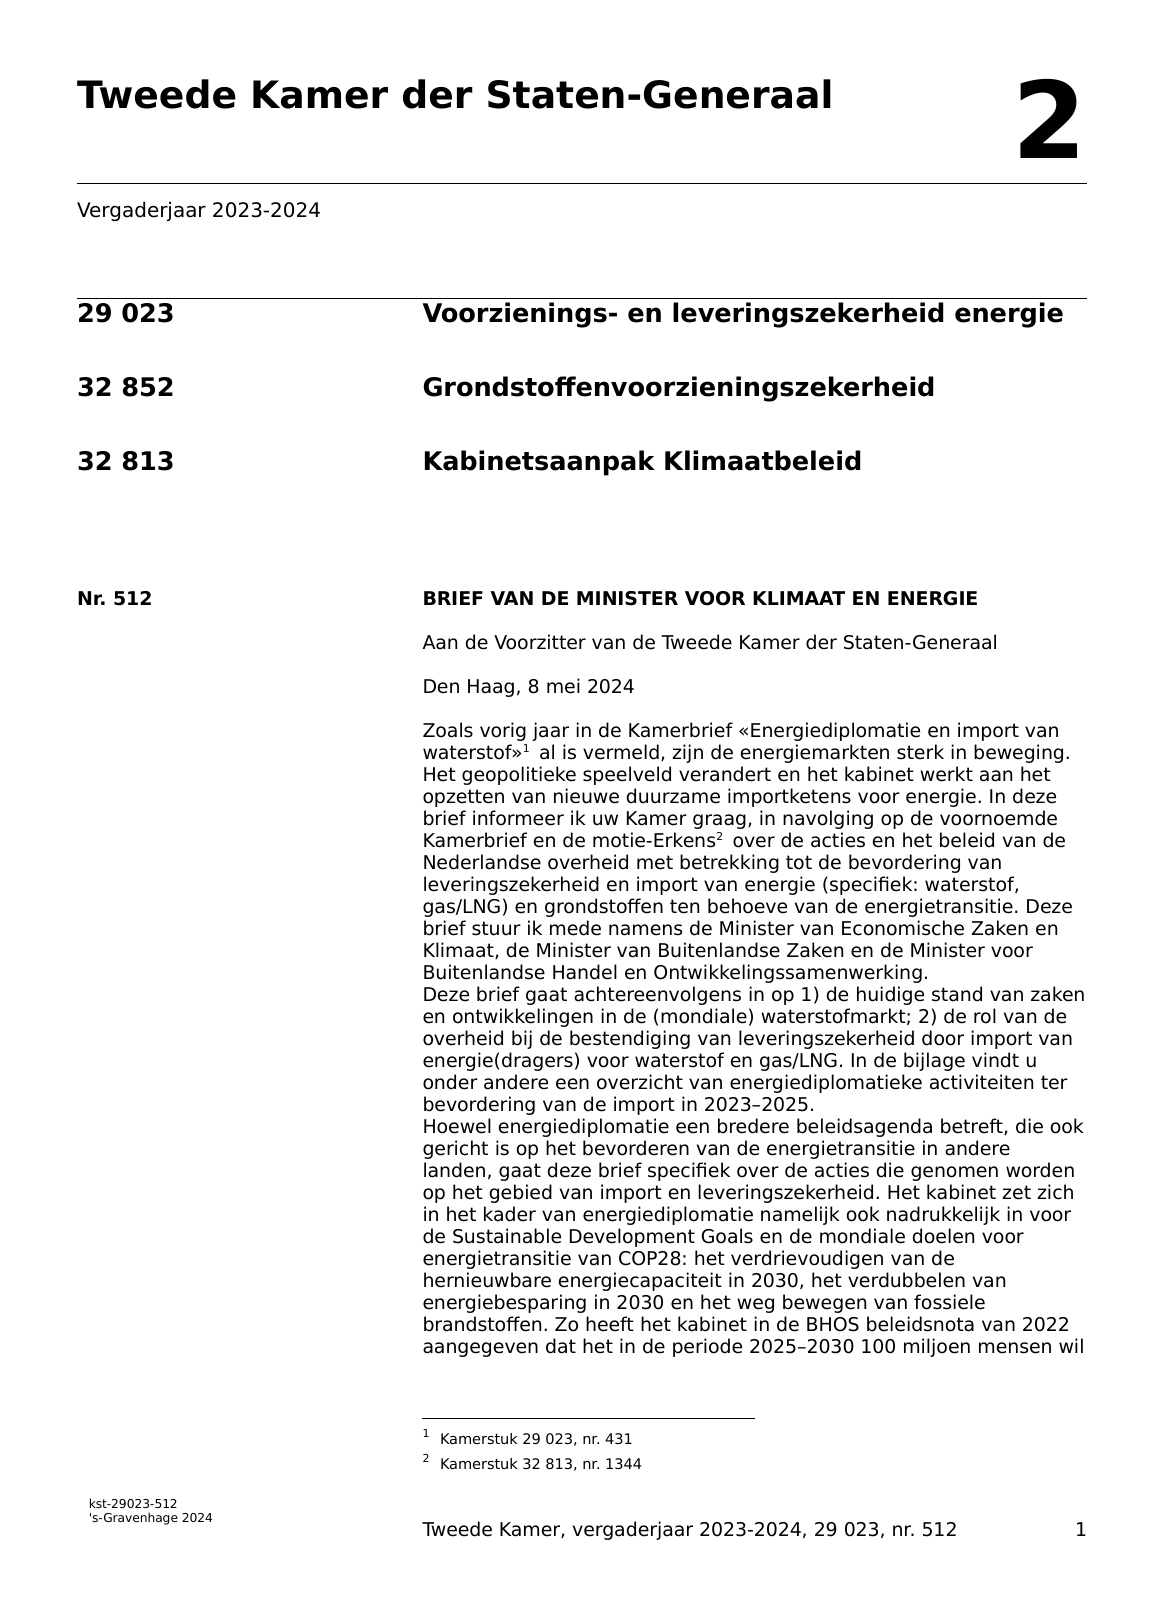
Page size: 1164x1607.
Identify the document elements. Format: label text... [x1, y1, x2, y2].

text Aan de Voorzitter van de Tweede Kamer der Staten-Generaal [422, 632, 1087, 654]
text Kamerstuk 29 023, nr. 431 [422, 1427, 1087, 1449]
text Deze brief gaat achtereenvolgens in op 1) de huidige stand van zaken en ontwikkelingen in de (mondiale) waterstofmarkt; 2) de rol van de overheid bij de bestendiging van leveringszekerheid door import van energie(dragers) voor waterstof en gas/LNG. In de bijlage vindt u onder andere een overzicht van energiediplomatieke activiteiten ter bevordering van de import in 2023–2025. [422, 984, 1087, 1116]
subtitle Nr. 512 BRIEF VAN DE MINISTER VOOR KLIMAAT EN ENERGIE [77, 588, 1087, 610]
text Kamerstuk 32 813, nr. 1344 [422, 1452, 1087, 1474]
table_header Tweede Kamer der Staten-Generaal [77, 59, 886, 183]
subtitle 32 813 Kabinetsaanpak Klimaatbeleid [77, 447, 1087, 477]
text Hoewel energiediplomatie een bredere beleidsagenda betreft, die ook gericht is op het bevorderen van de energietransitie in andere landen, gaat deze brief specifiek over de acties die genomen worden op het gebied van import en leveringszekerheid. Het kabinet zet zich in het kader van energiediplomatie namelijk ook nadrukkelijk in voor de Sustainable Development Goals en de mondiale doelen voor energietransitie van COP28: het verdrievoudigen van de hernieuwbare energiecapaciteit in 2030, het verdubbelen van energiebesparing in 2030 en het weg bewegen van fossiele brandstoffen. Zo heeft het kabinet in de BHOS beleidsnota van 2022 aangegeven dat het in de periode 2025–2030 100 miljoen mensen wil [422, 1116, 1087, 1358]
text Zoals vorig jaar in de Kamerbrief «Energiediplomatie en import van waterstof» al is vermeld, zijn de energiemarkten sterk in beweging. Het geopolitieke speelveld verandert en het kabinet werkt aan het opzetten van nieuwe duurzame importketens voor energie. In deze brief informeer ik uw Kamer graag, in navolging op de voornoemde Kamerbrief en de motie-Erkens over de acties en het beleid van de Nederlandse overheid met betrekking tot de bevordering van leveringszekerheid en import van energie (specifiek: waterstof, gas/LNG) en grondstoffen ten behoeve van de energietransitie. Deze brief stuur ik mede namens de Minister van Economische Zaken en Klimaat, de Minister van Buitenlandse Zaken en de Minister voor Buitenlandse Handel en Ontwikkelingssamenwerking. [422, 720, 1087, 984]
subtitle 32 852 Grondstoffenvoorzieningszekerheid [77, 373, 1087, 403]
table_header 2 [886, 59, 1087, 183]
text 's-Gravenhage 2024 [88, 1511, 323, 1525]
table_cell Vergaderjaar 2023-2024 [77, 184, 1087, 298]
text Den Haag, 8 mei 2024 [422, 676, 1087, 698]
text kst-29023-512 [88, 1497, 323, 1511]
subtitle 29 023 Voorzienings- en leveringszekerheid energie [77, 299, 1087, 329]
